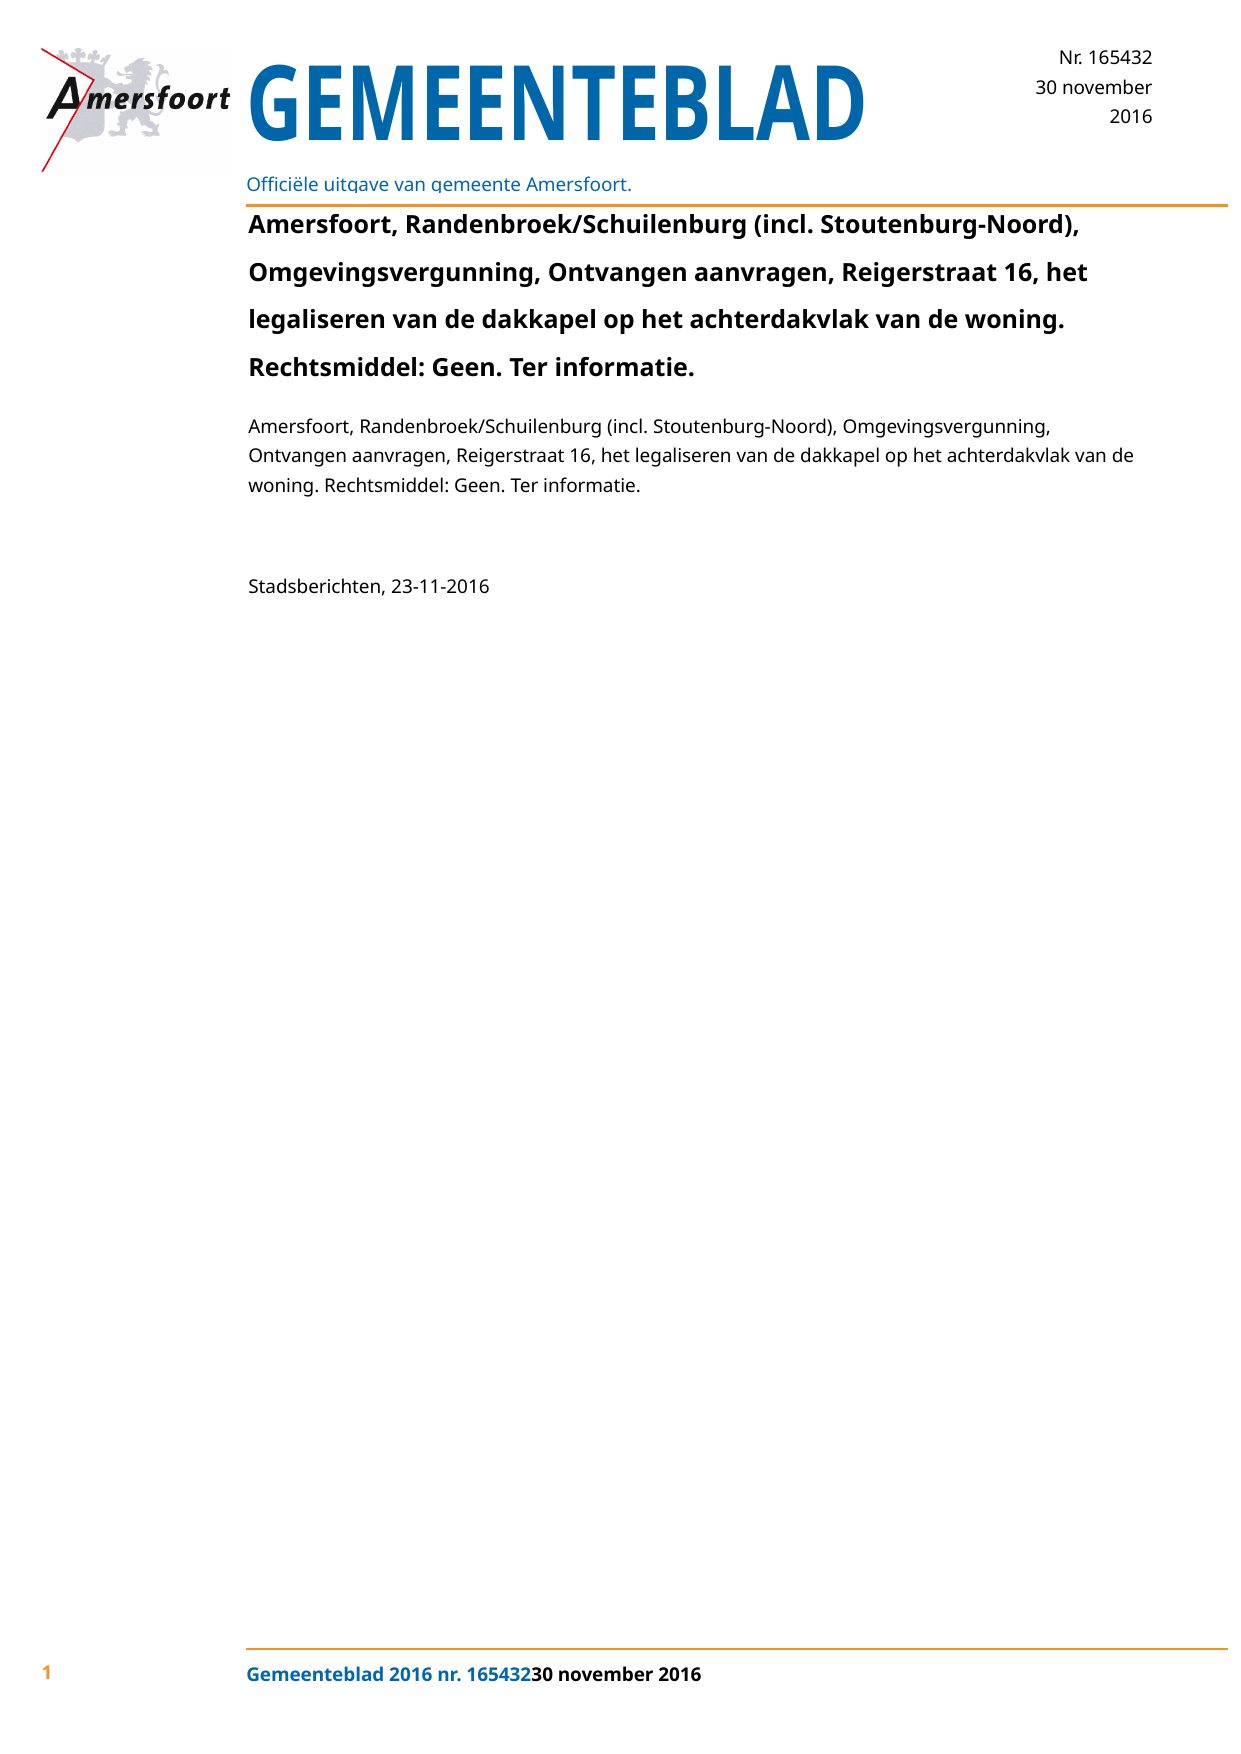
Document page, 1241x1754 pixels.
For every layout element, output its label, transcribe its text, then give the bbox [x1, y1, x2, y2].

picture [41, 47, 231, 172]
text Amersfoort, Randenbroek/Schuilenburg (incl. Stoutenburg-Noord), Omgevingsvergunning, Ontvangen aanvragen, Reigerstraat 16, het legaliseren van de dakkapel op het achterdakvlak van de woning. Rechtsmiddel: Geen. Ter informatie. [248, 207, 1152, 384]
text Stadsberichten, 23-11-2016 [248, 573, 1152, 599]
text Amersfoort, Randenbroek/Schuilenburg (incl. Stoutenburg-Noord), Omgevingsvergunning, Ontvangen aanvragen, Reigerstraat 16, het legaliseren van de dakkapel op het achterdakvlak van de woning. Rechtsmiddel: Geen. Ter informatie. [248, 413, 1152, 498]
